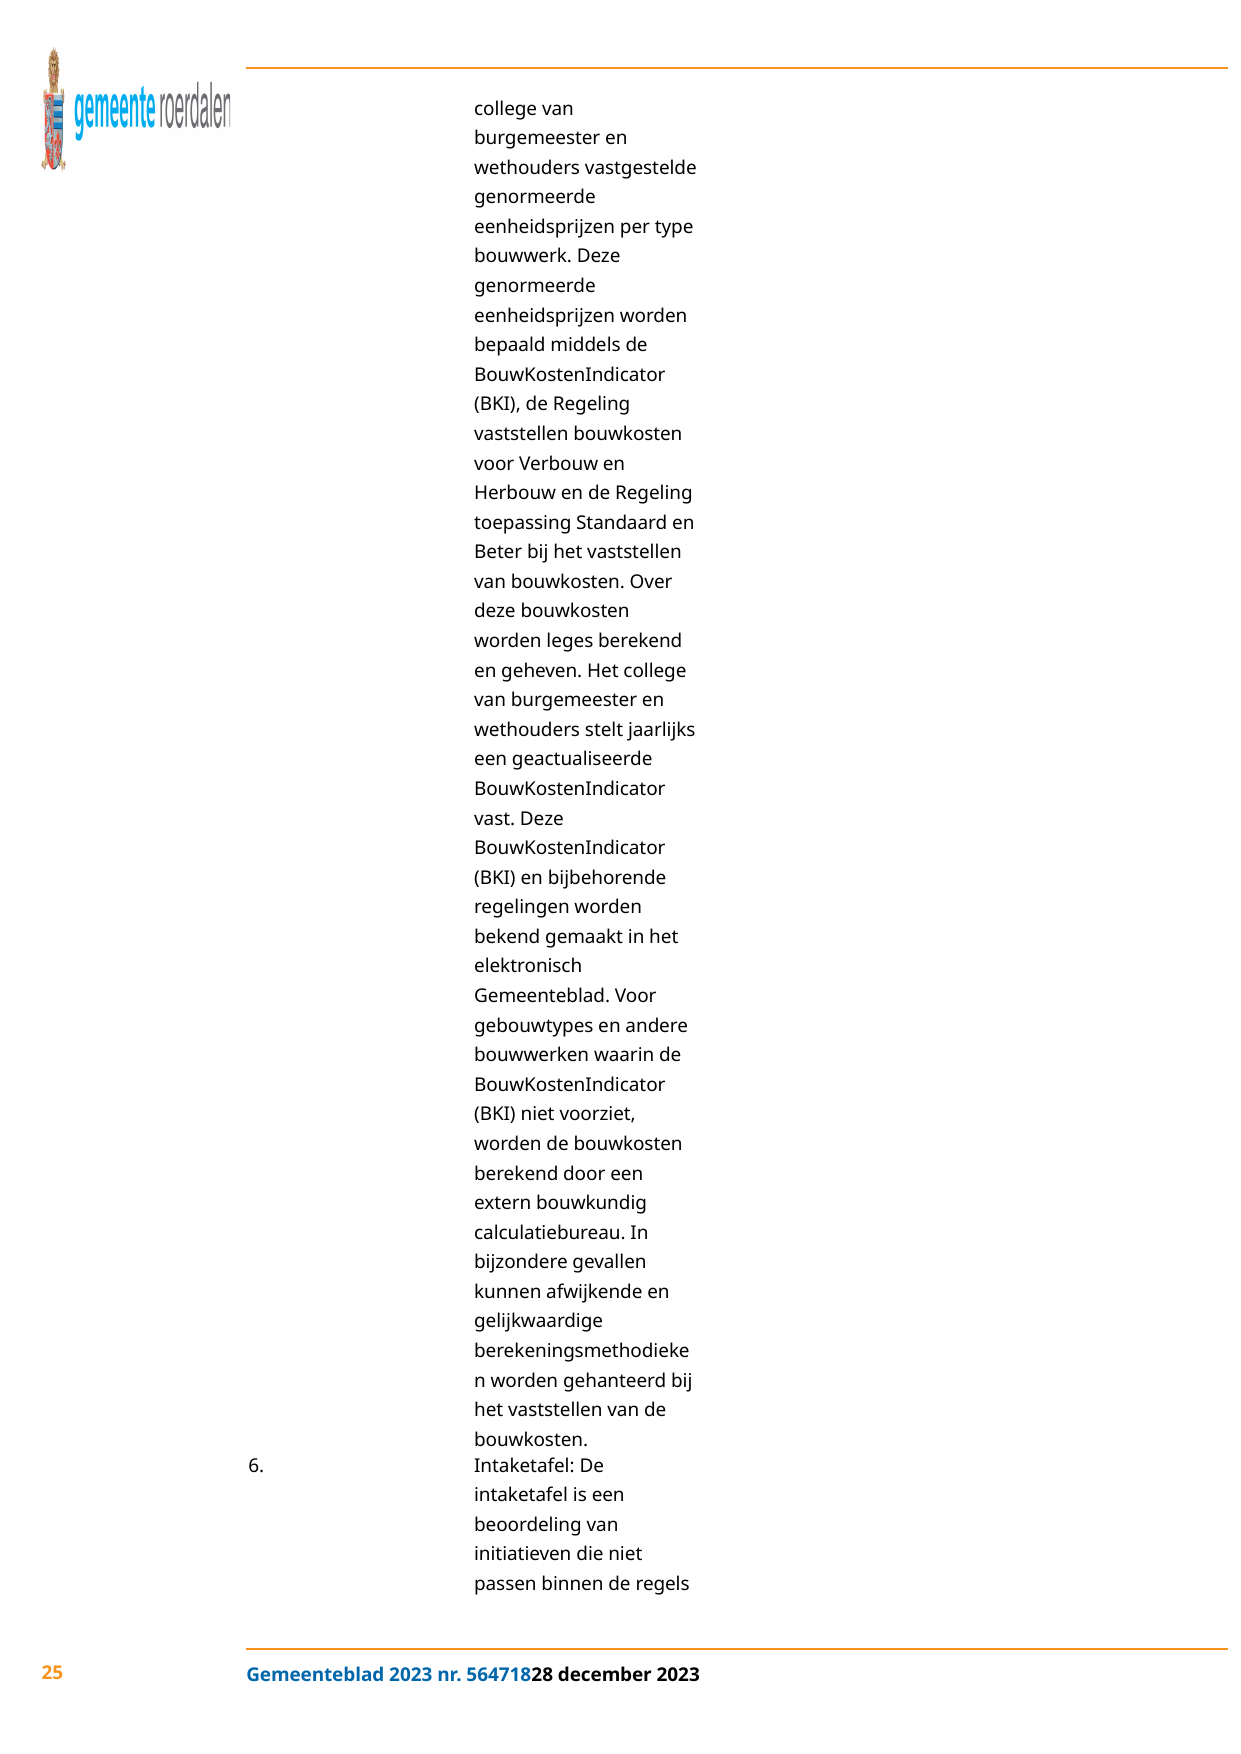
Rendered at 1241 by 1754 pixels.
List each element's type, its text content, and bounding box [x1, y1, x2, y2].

table_cell Intaketafel: De intaketafel is een beoordeling van initiatieven die niet passen binnen de regels [474, 1452, 700, 1596]
table_cell [926, 1452, 1152, 1596]
table_cell [248, 95, 474, 1452]
table_cell [700, 95, 926, 1452]
table_cell college van burgemeester en wethouders vastgestelde genormeerde eenheidsprijzen per type bouwwerk. Deze genormeerde eenheidsprijzen worden bepaald middels de BouwKostenIndicator (BKI), de Regeling vaststellen bouwkosten voor Verbouw en Herbouw en de Regeling toepassing Standaard en Beter bij het vaststellen van bouwkosten. Over deze bouwkosten worden leges berekend en geheven. Het college van burgemeester en wethouders stelt jaarlijks een geactualiseerde BouwKostenIndicator vast. Deze BouwKostenIndicator (BKI) en bijbehorende regelingen worden bekend gemaakt in het elektronisch Gemeenteblad. Voor gebouwtypes en andere bouwwerken waarin de BouwKostenIndicator (BKI) niet voorziet, worden de bouwkosten berekend door een extern bouwkundig calculatiebureau. In bijzondere gevallen kunnen afwijkende en gelijkwaardige berekeningsmethodieken worden gehanteerd bij het vaststellen van de bouwkosten. [474, 95, 700, 1452]
table_cell [926, 95, 1152, 1452]
picture [41, 47, 231, 172]
table_cell 6. [248, 1452, 474, 1596]
table_cell [700, 1452, 926, 1596]
